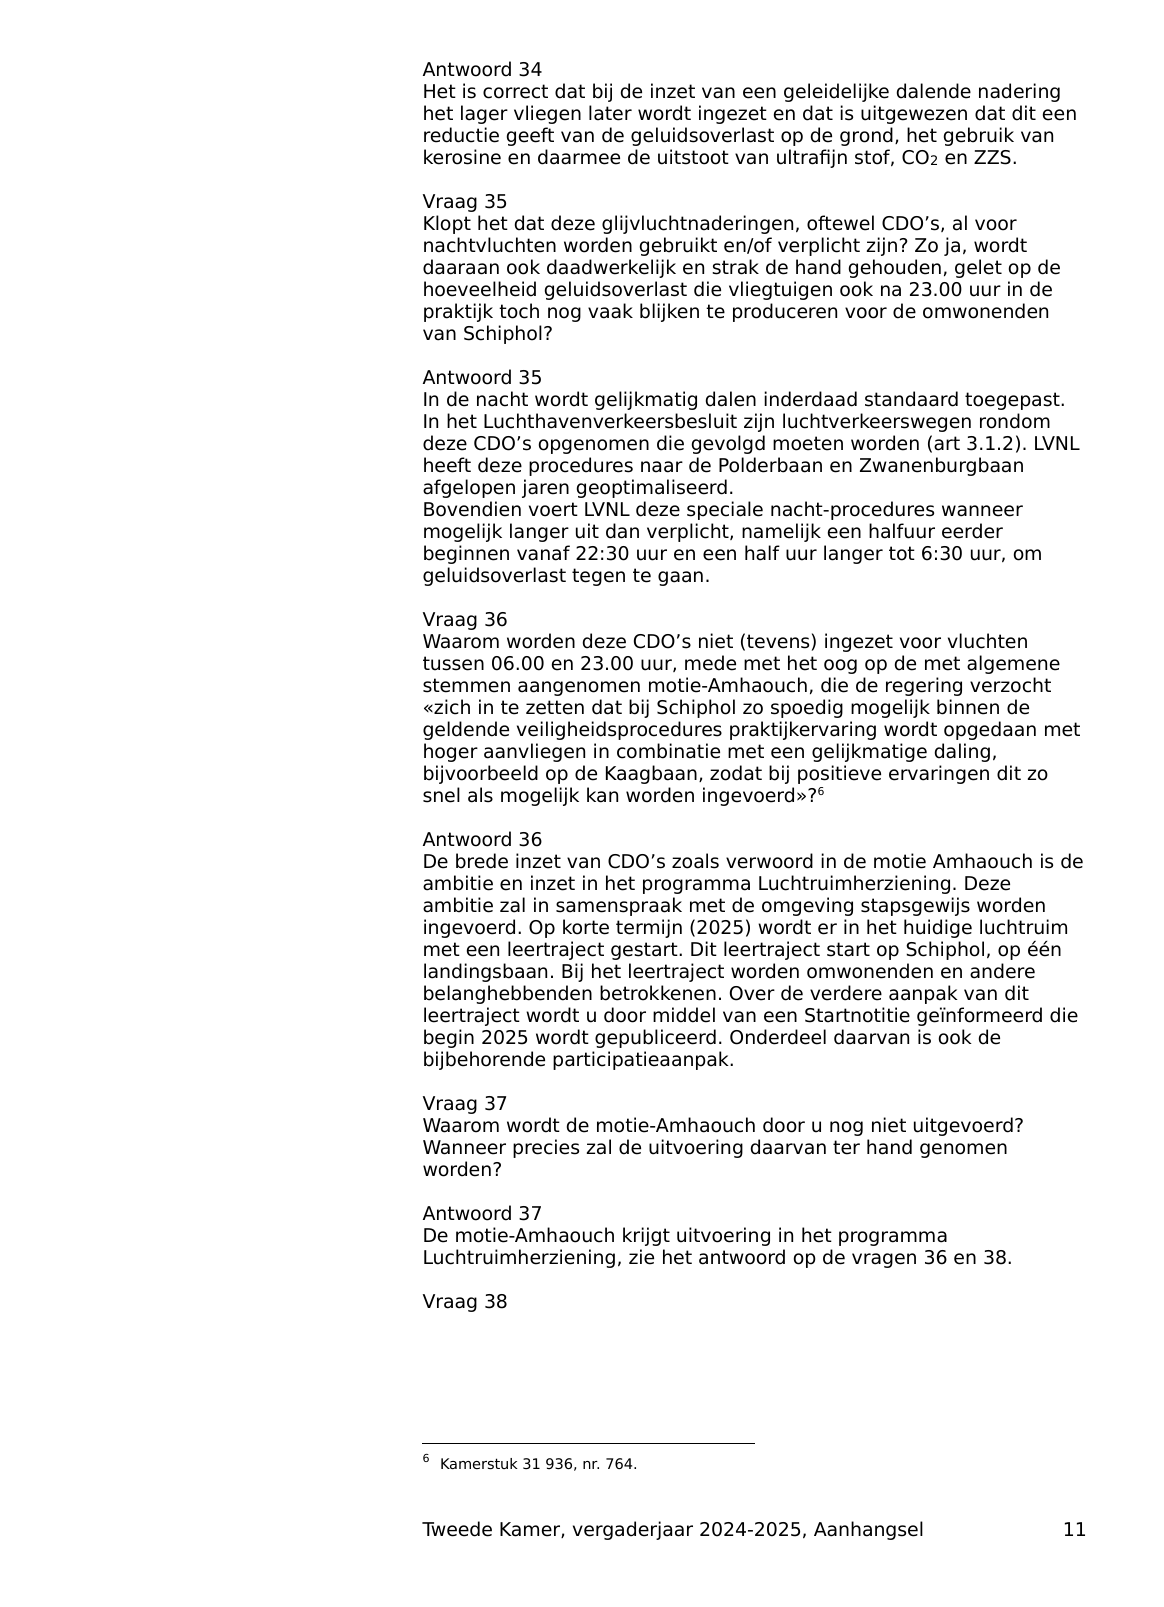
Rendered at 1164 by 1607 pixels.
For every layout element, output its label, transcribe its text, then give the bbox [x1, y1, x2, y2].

text De motie-Amhaouch krijgt uitvoering in het programma Luchtruimherziening, zie het antwoord op de vragen 36 en 38. [422, 1225, 1087, 1269]
text Antwoord 36 [422, 829, 1087, 851]
text Kamerstuk 31 936, nr. 764. [422, 1452, 1087, 1474]
text Antwoord 37 [422, 1203, 1087, 1225]
text Klopt het dat deze glijvluchtnaderingen, oftewel CDO’s, al voor nachtvluchten worden gebruikt en/of verplicht zijn? Zo ja, wordt daaraan ook daadwerkelijk en strak de hand gehouden, gelet op de hoeveelheid geluidsoverlast die vliegtuigen ook na 23.00 uur in de praktijk toch nog vaak blijken te produceren voor de omwonenden van Schiphol? [422, 213, 1087, 345]
text In de nacht wordt gelijkmatig dalen inderdaad standaard toegepast. In het Luchthavenverkeersbesluit zijn luchtverkeerswegen rondom deze CDO’s opgenomen die gevolgd moeten worden (art 3.1.2). LVNL heeft deze procedures naar de Polderbaan en Zwanenburgbaan afgelopen jaren geoptimaliseerd. [422, 389, 1087, 499]
text Bovendien voert LVNL deze speciale nacht-procedures wanneer mogelijk langer uit dan verplicht, namelijk een halfuur eerder beginnen vanaf 22:30 uur en een half uur langer tot 6:30 uur, om geluidsoverlast tegen te gaan. [422, 499, 1087, 587]
text Vraag 37 [422, 1093, 1087, 1115]
text Vraag 35 [422, 191, 1087, 213]
text Antwoord 35 [422, 367, 1087, 389]
text Waarom wordt de motie-Amhaouch door u nog niet uitgevoerd? Wanneer precies zal de uitvoering daarvan ter hand genomen worden? [422, 1115, 1087, 1181]
text Vraag 38 [422, 1291, 1087, 1313]
text Het is correct dat bij de inzet van een geleidelijke dalende nadering het lager vliegen later wordt ingezet en dat is uitgewezen dat dit een reductie geeft van de geluidsoverlast op de grond, het gebruik van kerosine en daarmee de uitstoot van ultrafijn stof, CO2 en ZZS. [422, 81, 1087, 169]
text Waarom worden deze CDO’s niet (tevens) ingezet voor vluchten tussen 06.00 en 23.00 uur, mede met het oog op de met algemene stemmen aangenomen motie-Amhaouch, die de regering verzocht «zich in te zetten dat bij Schiphol zo spoedig mogelijk binnen de geldende veiligheidsprocedures praktijkervaring wordt opgedaan met hoger aanvliegen in combinatie met een gelijkmatige daling, bijvoorbeeld op de Kaagbaan, zodat bij positieve ervaringen dit zo snel als mogelijk kan worden ingevoerd»? [422, 631, 1087, 807]
text Vraag 36 [422, 609, 1087, 631]
text Antwoord 34 [422, 59, 1087, 81]
text De brede inzet van CDO’s zoals verwoord in de motie Amhaouch is de ambitie en inzet in het programma Luchtruimherziening. Deze ambitie zal in samenspraak met de omgeving stapsgewijs worden ingevoerd. Op korte termijn (2025) wordt er in het huidige luchtruim met een leertraject gestart. Dit leertraject start op Schiphol, op één landingsbaan. Bij het leertraject worden omwonenden en andere belanghebbenden betrokkenen. Over de verdere aanpak van dit leertraject wordt u door middel van een Startnotitie geïnformeerd die begin 2025 wordt gepubliceerd. Onderdeel daarvan is ook de bijbehorende participatieaanpak. [422, 851, 1087, 1071]
